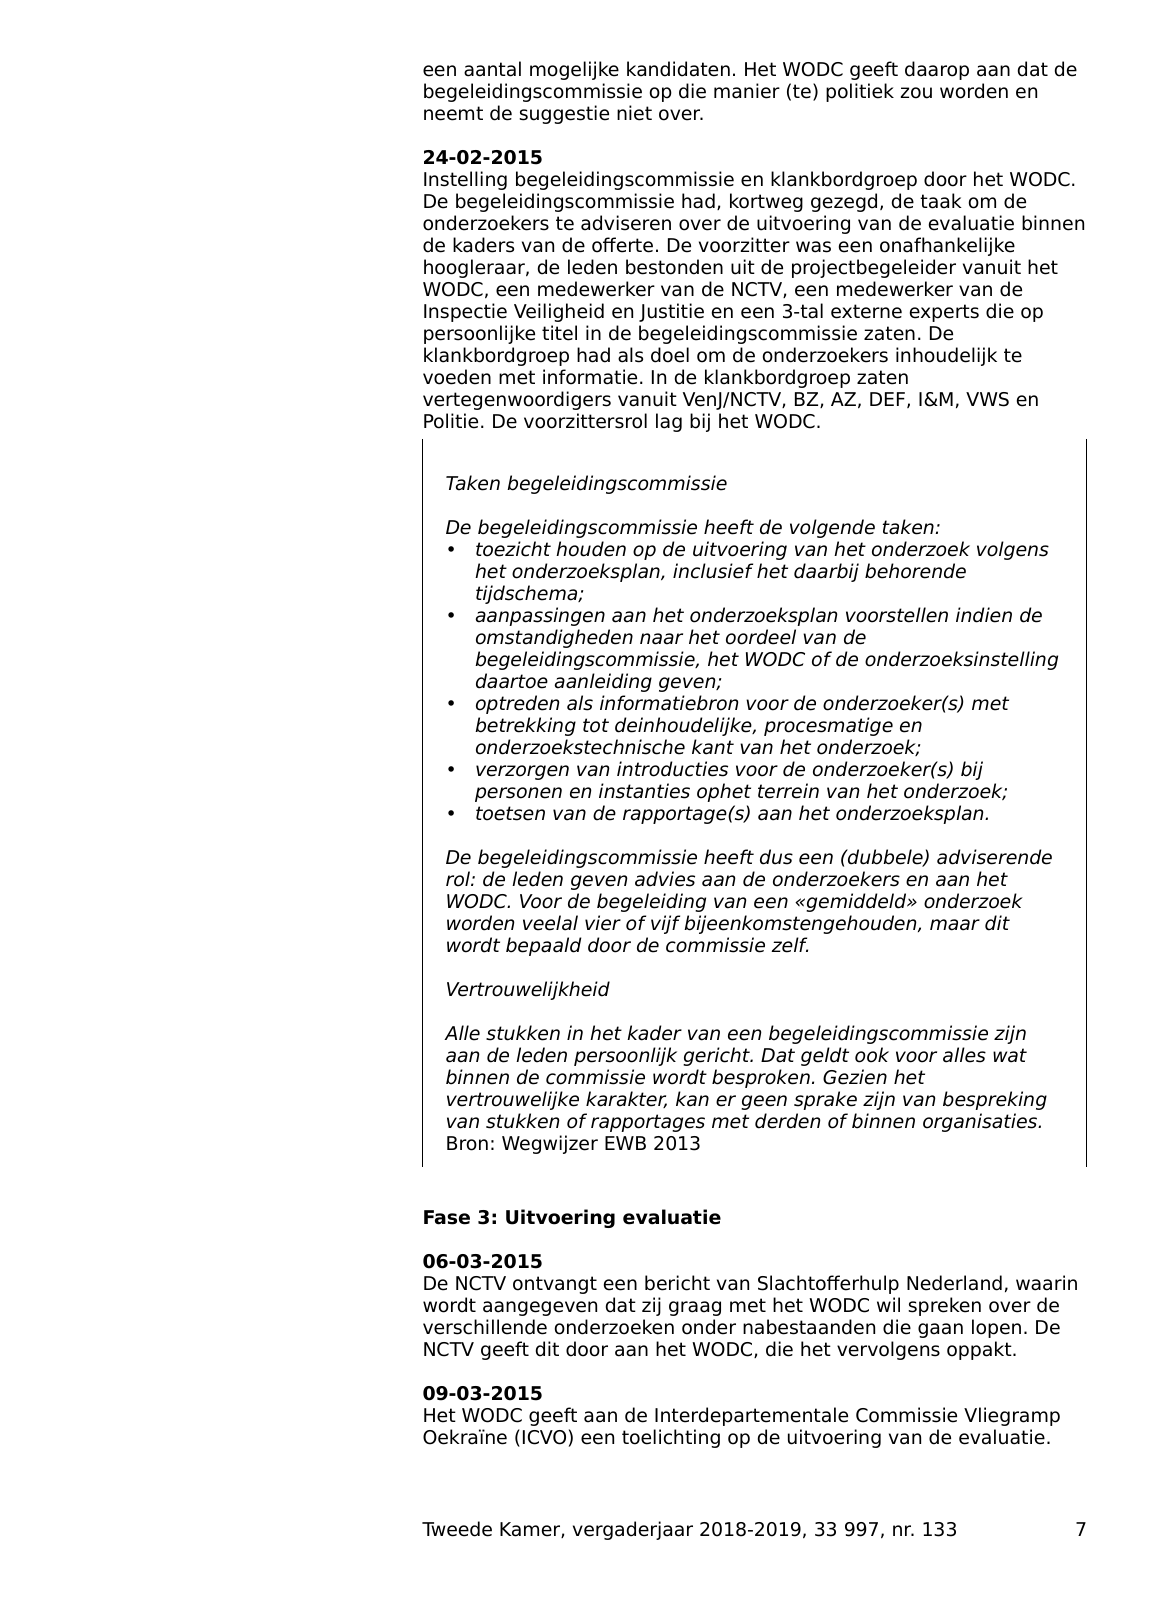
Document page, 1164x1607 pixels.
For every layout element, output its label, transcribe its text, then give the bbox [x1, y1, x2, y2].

text 24-02-2015 [422, 147, 1087, 169]
text Het WODC geeft aan de Interdepartementale Commissie Vliegramp Oekraïne (ICVO) een toelichting op de uitvoering van de evaluatie. [422, 1405, 1087, 1449]
text Instelling begeleidingscommissie en klankbordgroep door het WODC. De begeleidingscommissie had, kortweg gezegd, de taak om de onderzoekers te adviseren over de uitvoering van de evaluatie binnen de kaders van de offerte. De voorzitter was een onafhankelijke hoogleraar, de leden bestonden uit de projectbegeleider vanuit het WODC, een medewerker van de NCTV, een medewerker van de Inspectie Veiligheid en Justitie en een 3-tal externe experts die op persoonlijke titel in de begeleidingscommissie zaten. De klankbordgroep had als doel om de onderzoekers inhoudelijk te voeden met informatie. In de klankbordgroep zaten vertegenwoordigers vanuit VenJ/NCTV, BZ, AZ, DEF, I&M, VWS en Politie. De voorzittersrol lag bij het WODC. [422, 169, 1087, 433]
subtitle Fase 3: Uitvoering evaluatie [422, 1207, 1087, 1229]
text een aantal mogelijke kandidaten. Het WODC geeft daarop aan dat de begeleidingscommissie op die manier (te) politiek zou worden en neemt de suggestie niet over. [422, 59, 1087, 125]
table_header Taken begeleidingscommissie De begeleidingscommissie heeft de volgende taken: • toezicht houden op de uitvoering van het onderzoek volgens het onderzoeksplan, inclusief het daarbij behorende tijdschema; • aanpassingen aan het onderzoeksplan voorstellen indien de omstandigheden naar het oordeel van de begeleidingscommissie, het WODC of de onderzoeksinstelling daartoe aanleiding geven; • optreden als informatiebron voor de onderzoeker(s) met betrekking tot deinhoudelijke, procesmatige en onderzoekstechnische kant van het onderzoek; • verzorgen van introducties voor de onderzoeker(s) bij personen en instanties ophet terrein van het onderzoek; • toetsen van de rapportage(s) aan het onderzoeksplan. De begeleidingscommissie heeft dus een (dubbele) adviserende rol: de leden geven advies aan de onderzoekers en aan het WODC. Voor de begeleiding van een «gemiddeld» onderzoek worden veelal vier of vijf bijeenkomstengehouden, maar dit wordt bepaald door de commissie zelf. Vertrouwelijkheid Alle stukken in het kader van een begeleidingscommissie zijn aan de leden persoonlijk gericht. Dat geldt ook voor alles wat binnen de commissie wordt besproken. Gezien het vertrouwelijke karakter, kan er geen sprake zijn van bespreking van stukken of rapportages met derden of binnen organisaties. Bron: Wegwijzer EWB 2013 [423, 439, 1086, 1167]
text 09-03-2015 [422, 1383, 1087, 1405]
text 06-03-2015 [422, 1251, 1087, 1273]
text De NCTV ontvangt een bericht van Slachtofferhulp Nederland, waarin wordt aangegeven dat zij graag met het WODC wil spreken over de verschillende onderzoeken onder nabestaanden die gaan lopen. De NCTV geeft dit door aan het WODC, die het vervolgens oppakt. [422, 1273, 1087, 1361]
